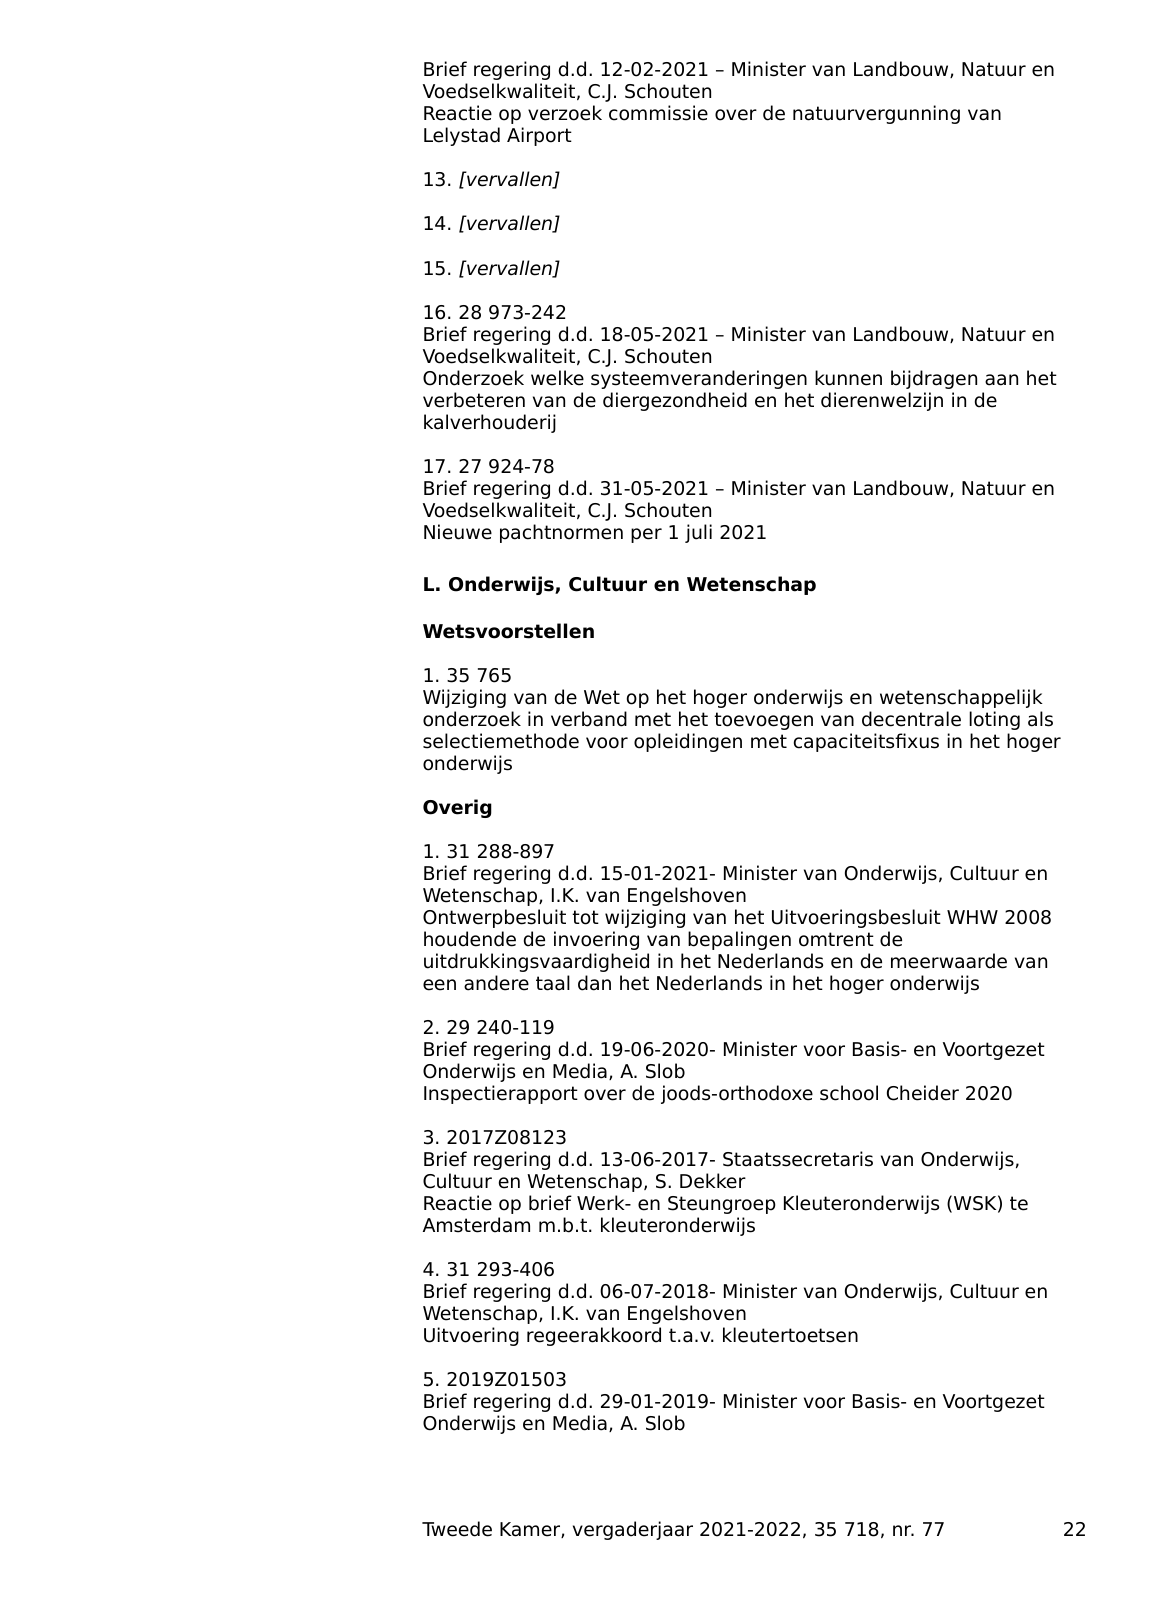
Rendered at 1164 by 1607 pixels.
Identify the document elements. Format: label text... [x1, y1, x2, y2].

text Brief regering d.d. 12-02-2021 – Minister van Landbouw, Natuur en Voedselkwaliteit, C.J. Schouten [422, 59, 1087, 103]
text 4. 31 293-406 [422, 1259, 1087, 1281]
text Brief regering d.d. 31-05-2021 – Minister van Landbouw, Natuur en Voedselkwaliteit, C.J. Schouten [422, 478, 1087, 522]
text Uitvoering regeerakkoord t.a.v. kleutertoetsen [422, 1325, 1087, 1347]
text 16. 28 973-242 [422, 302, 1087, 324]
text 2. 29 240-119 [422, 1017, 1087, 1039]
text Nieuwe pachtnormen per 1 juli 2021 [422, 522, 1087, 544]
text Brief regering d.d. 15-01-2021- Minister van Onderwijs, Cultuur en Wetenschap, I.K. van Engelshoven [422, 863, 1087, 907]
subtitle L. Onderwijs, Cultuur en Wetenschap [422, 574, 1087, 596]
text Onderzoek welke systeemveranderingen kunnen bijdragen aan het verbeteren van de diergezondheid en het dierenwelzijn in de kalverhouderij [422, 368, 1087, 433]
text 17. 27 924-78 [422, 456, 1087, 478]
text 14. [vervallen] [422, 213, 1087, 235]
subtitle Wetsvoorstellen [422, 621, 1087, 643]
text Brief regering d.d. 19-06-2020- Minister voor Basis- en Voortgezet Onderwijs en Media, A. Slob [422, 1039, 1087, 1083]
text Reactie op brief Werk- en Steungroep Kleuteronderwijs (WSK) te Amsterdam m.b.t. kleuteronderwijs [422, 1193, 1087, 1237]
text Inspectierapport over de joods-orthodoxe school Cheider 2020 [422, 1083, 1087, 1105]
text 1. 35 765 [422, 665, 1087, 687]
text Brief regering d.d. 18-05-2021 – Minister van Landbouw, Natuur en Voedselkwaliteit, C.J. Schouten [422, 324, 1087, 368]
text 3. 2017Z08123 [422, 1127, 1087, 1149]
text Ontwerpbesluit tot wijziging van het Uitvoeringsbesluit WHW 2008 houdende de invoering van bepalingen omtrent de uitdrukkingsvaardigheid in het Nederlands en de meerwaarde van een andere taal dan het Nederlands in het hoger onderwijs [422, 907, 1087, 995]
text Brief regering d.d. 29-01-2019- Minister voor Basis- en Voortgezet Onderwijs en Media, A. Slob [422, 1391, 1087, 1435]
text Reactie op verzoek commissie over de natuurvergunning van Lelystad Airport [422, 103, 1087, 147]
text 5. 2019Z01503 [422, 1369, 1087, 1391]
text 13. [vervallen] [422, 169, 1087, 191]
text Brief regering d.d. 13-06-2017- Staatssecretaris van Onderwijs, Cultuur en Wetenschap, S. Dekker [422, 1149, 1087, 1193]
text 15. [vervallen] [422, 257, 1087, 279]
text Wijziging van de Wet op het hoger onderwijs en wetenschappelijk onderzoek in verband met het toevoegen van decentrale loting als selectiemethode voor opleidingen met capaciteitsfixus in het hoger onderwijs [422, 687, 1087, 775]
subtitle Overig [422, 797, 1087, 819]
text Brief regering d.d. 06-07-2018- Minister van Onderwijs, Cultuur en Wetenschap, I.K. van Engelshoven [422, 1281, 1087, 1325]
text 1. 31 288-897 [422, 841, 1087, 863]
